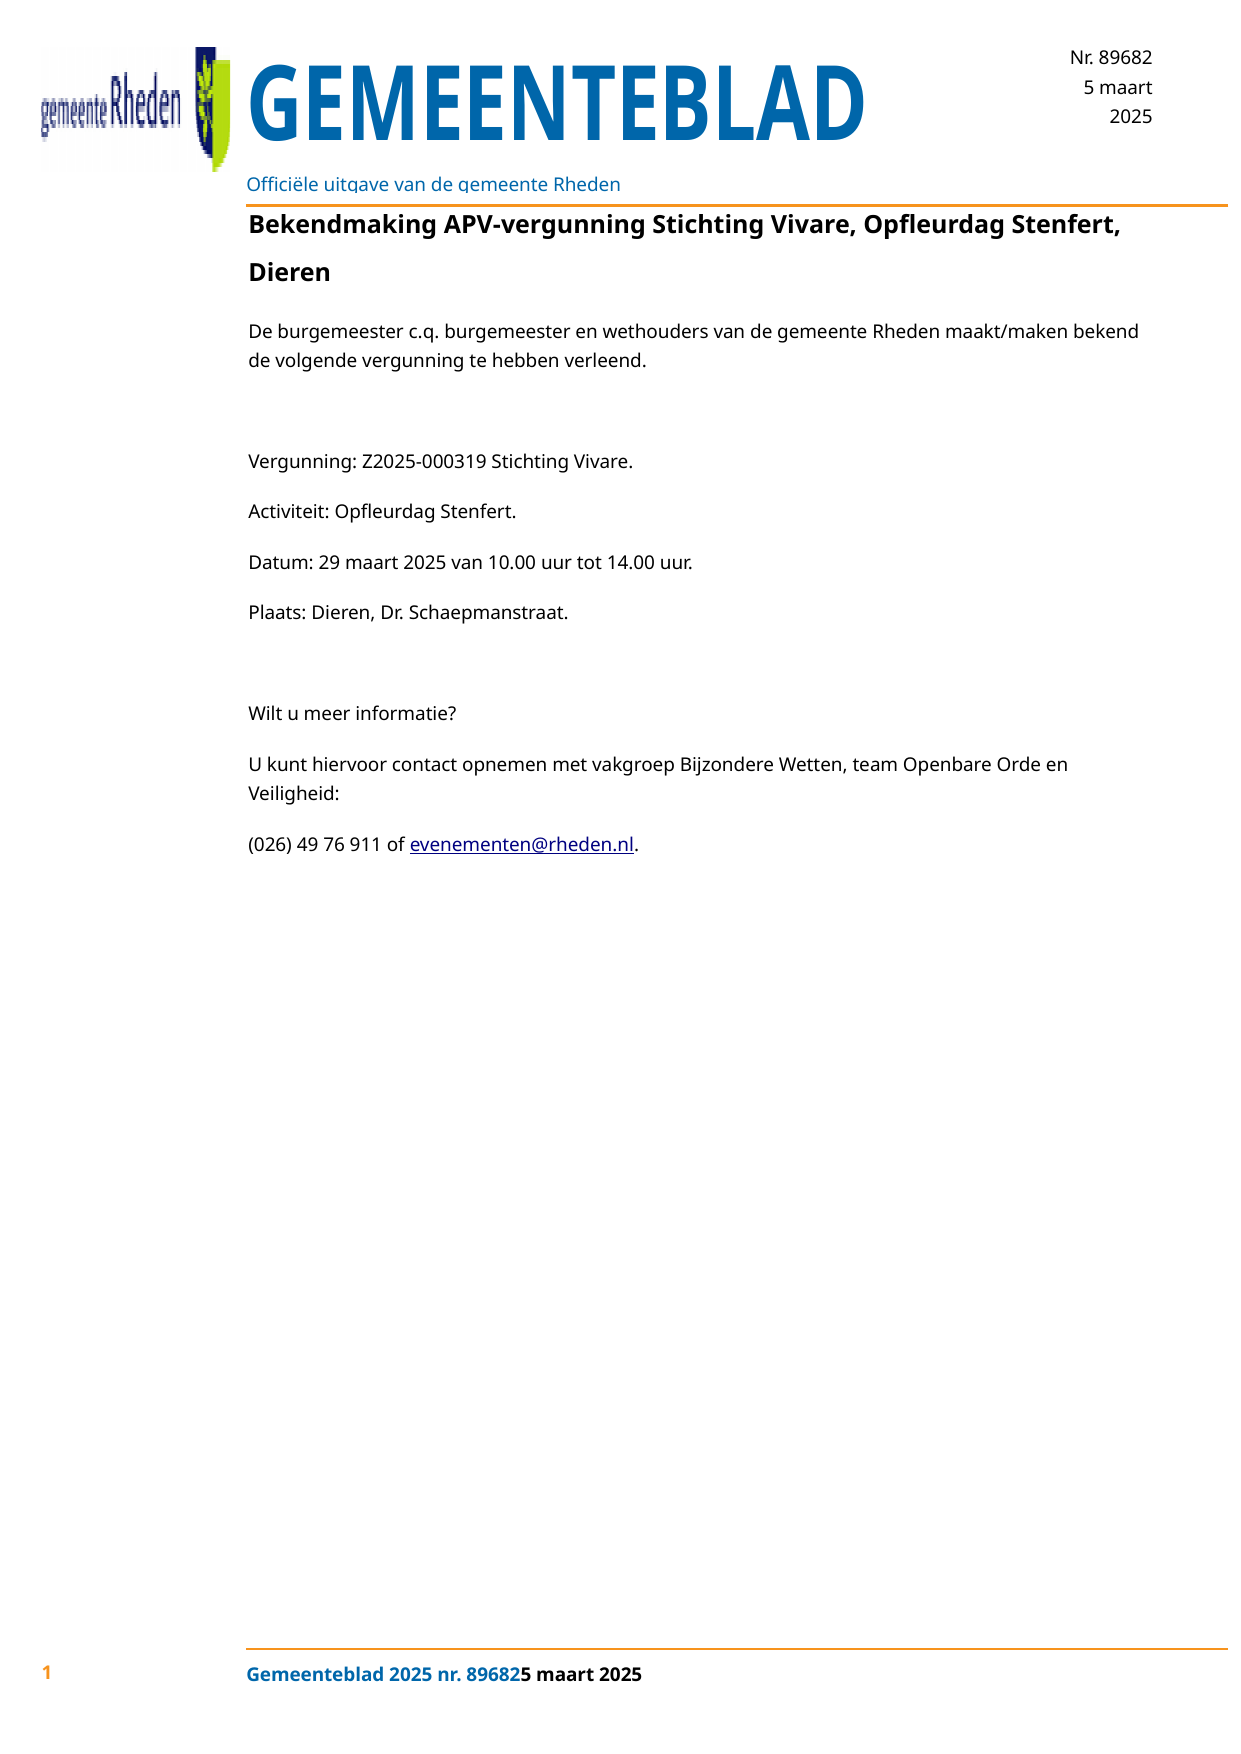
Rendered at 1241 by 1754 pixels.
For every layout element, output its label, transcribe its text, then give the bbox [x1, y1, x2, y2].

text Bekendmaking APV-vergunning Stichting Vivare, Opfleurdag Stenfert, Dieren [248, 207, 1152, 288]
text Datum: 29 maart 2025 van 10.00 uur tot 14.00 uur. [248, 549, 1152, 575]
picture [41, 47, 231, 172]
text Wilt u meer informatie? [248, 700, 1152, 726]
text Plaats: Dieren, Dr. Schaepmanstraat. [248, 599, 1152, 625]
text Activiteit: Opfleurdag Stenfert. [248, 499, 1152, 524]
text Vergunning: Z2025-000319 Stichting Vivare. [248, 448, 1152, 474]
text (026) 49 76 911 of evenementen@rheden.nl. [248, 831, 1152, 857]
text U kunt hiervoor contact opnemen met vakgroep Bijzondere Wetten, team Openbare Orde en Veiligheid: [248, 751, 1152, 806]
text De burgemeester c.q. burgemeester en wethouders van de gemeente Rheden maakt/maken bekend de volgende vergunning te hebben verleend. [248, 318, 1152, 373]
